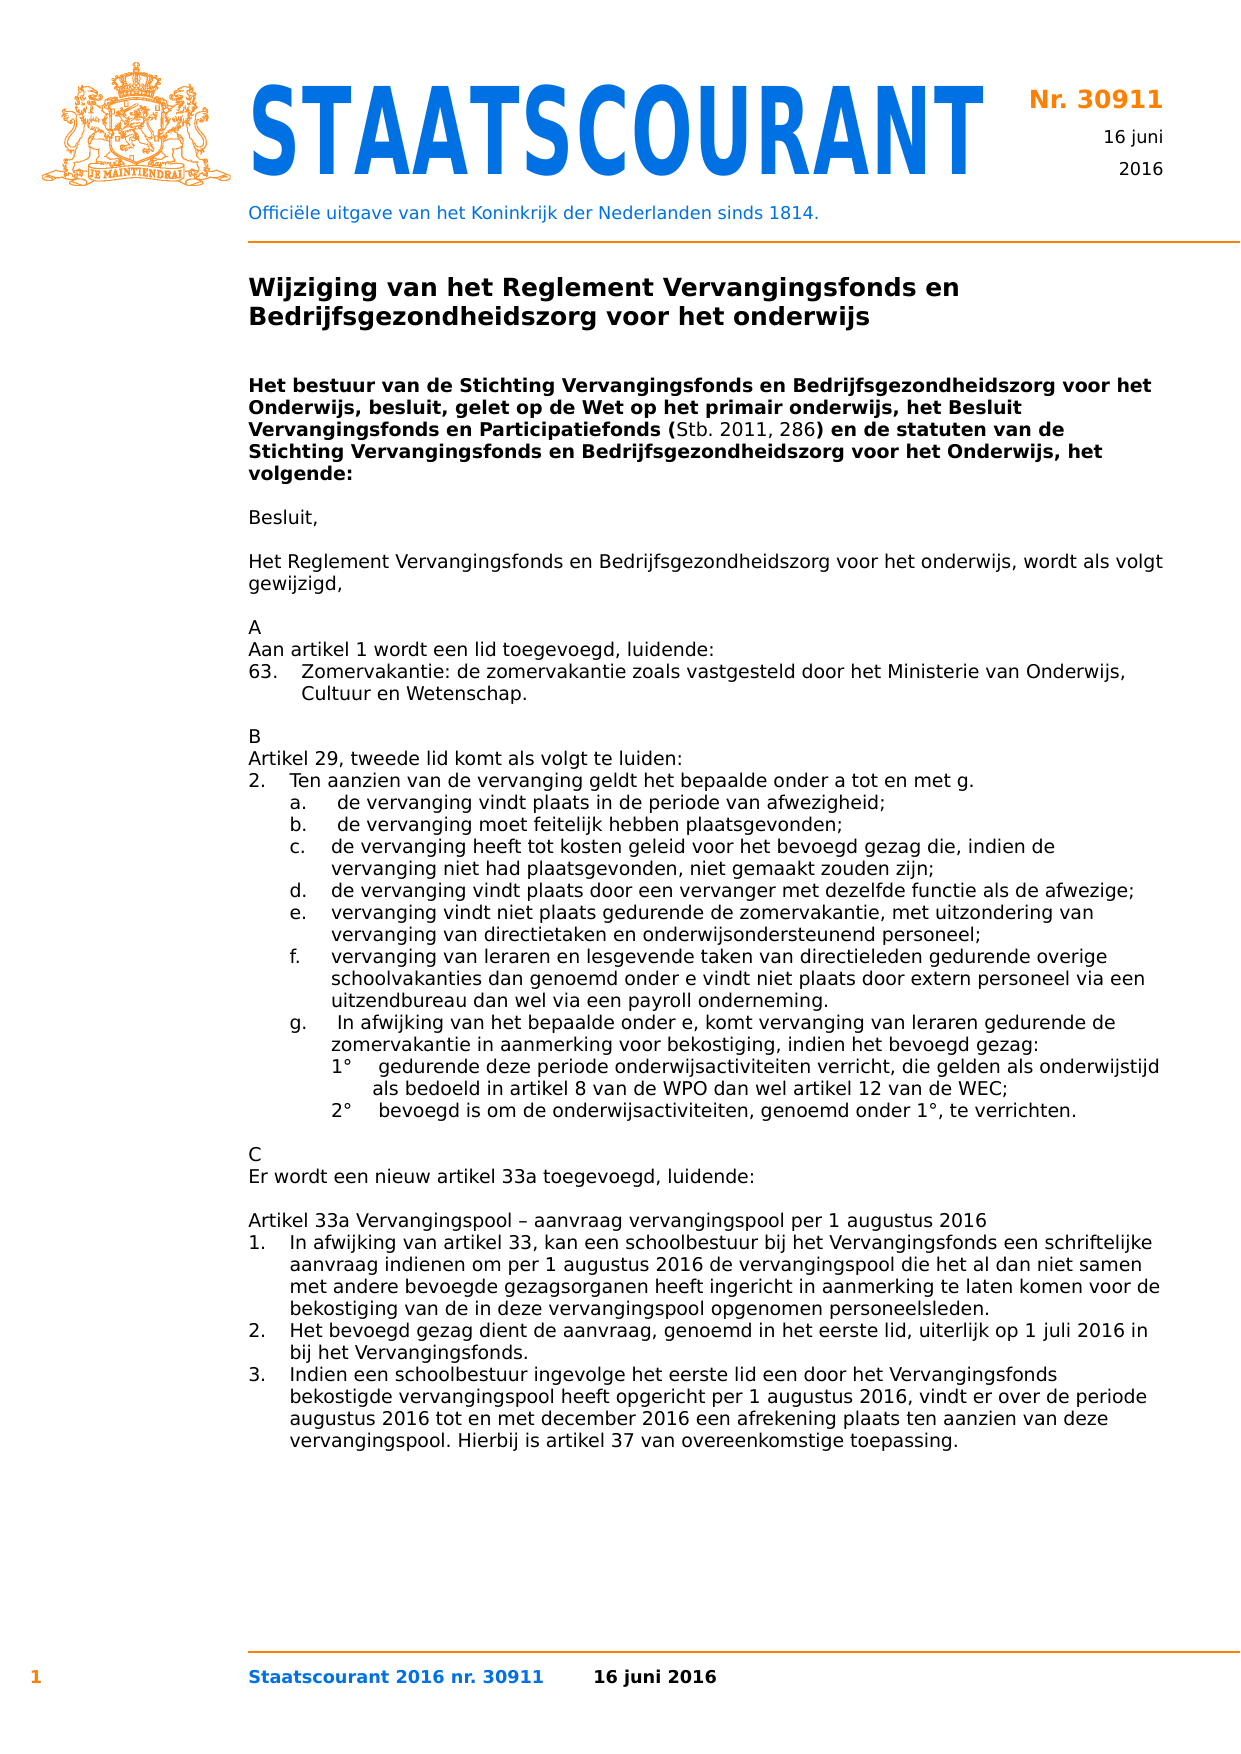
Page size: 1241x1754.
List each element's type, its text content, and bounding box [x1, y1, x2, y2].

text Het Reglement Vervangingsfonds en Bedrijfsgezondheidszorg voor het onderwijs, wordt als volgt gewijzigd, [248, 551, 1163, 595]
text Het bestuur van de Stichting Vervangingsfonds en Bedrijfsgezondheidszorg voor het Onderwijs, besluit, gelet op de Wet op het primair onderwijs, het Besluit Vervangingsfonds en Participatiefonds (Stb. 2011, 286) en de statuten van de Stichting Vervangingsfonds en Bedrijfsgezondheidszorg voor het Onderwijs, het volgende: [248, 375, 1163, 485]
text 1° gedurende deze periode onderwijsactiviteiten verricht, die gelden als onderwijstijd als bedoeld in artikel 8 van de WPO dan wel artikel 12 van de WEC; [331, 1056, 1163, 1100]
subtitle Wijziging van het Reglement Vervangingsfonds en Bedrijfsgezondheidszorg voor het onderwijs [248, 273, 1163, 331]
text A [248, 617, 1163, 638]
text 3. Indien een schoolbestuur ingevolge het eerste lid een door het Vervangingsfonds bekostigde vervangingspool heeft opgericht per 1 augustus 2016, vindt er over de periode augustus 2016 tot en met december 2016 een afrekening plaats ten aanzien van deze vervangingspool. Hierbij is artikel 37 van overeenkomstige toepassing. [248, 1363, 1163, 1451]
table_header STAATSCOURANT [248, 62, 998, 203]
text Besluit, [248, 507, 1163, 529]
text g. In afwijking van het bepaalde onder e, komt vervanging van leraren gedurende de zomervakantie in aanmerking voor bekostiging, indien het bevoegd gezag: [289, 1012, 1163, 1056]
text a. de vervanging vindt plaats in de periode van afwezigheid; [289, 792, 1163, 814]
picture [41, 62, 231, 186]
text d. de vervanging vindt plaats door een vervanger met dezelfde functie als de afwezige; [289, 880, 1163, 902]
text C [248, 1144, 1163, 1166]
table_header Nr. 30911 [998, 62, 1240, 121]
table_header [25, 62, 248, 241]
text Artikel 33a Vervangingspool – aanvraag vervangingspool per 1 augustus 2016 [248, 1210, 1163, 1232]
text Artikel 29, tweede lid komt als volgt te luiden: [248, 748, 1163, 770]
text b. de vervanging moet feitelijk hebben plaatsgevonden; [289, 814, 1163, 836]
table_cell 2016 [998, 153, 1240, 203]
text 2. Het bevoegd gezag dient de aanvraag, genoemd in het eerste lid, uiterlijk op 1 juli 2016 in bij het Vervangingsfonds. [248, 1319, 1163, 1363]
text Er wordt een nieuw artikel 33a toegevoegd, luidende: [248, 1166, 1163, 1188]
text f. vervanging van leraren en lesgevende taken van directieleden gedurende overige schoolvakanties dan genoemd onder e vindt niet plaats door extern personeel via een uitzendbureau dan wel via een payroll onderneming. [289, 946, 1163, 1012]
text 2. Ten aanzien van de vervanging geldt het bepaalde onder a tot en met g. [248, 770, 1163, 792]
table_cell 16 juni [998, 121, 1240, 153]
text B [248, 726, 1163, 748]
text 1. In afwijking van artikel 33, kan een schoolbestuur bij het Vervangingsfonds een schriftelijke aanvraag indienen om per 1 augustus 2016 de vervangingspool die het al dan niet samen met andere bevoegde gezagsorganen heeft ingericht in aanmerking te laten komen voor de bekostiging van de in deze vervangingspool opgenomen personeelsleden. [248, 1232, 1163, 1319]
text 63. Zomervakantie: de zomervakantie zoals vastgesteld door het Ministerie van Onderwijs, Cultuur en Wetenschap. [248, 661, 1163, 704]
text c. de vervanging heeft tot kosten geleid voor het bevoegd gezag die, indien de vervanging niet had plaatsgevonden, niet gemaakt zouden zijn; [289, 836, 1163, 880]
table_cell Officiële uitgave van het Koninkrijk der Nederlanden sinds 1814. [248, 203, 1240, 241]
text 2° bevoegd is om de onderwijsactiviteiten, genoemd onder 1°, te verrichten. [331, 1100, 1163, 1122]
text Aan artikel 1 wordt een lid toegevoegd, luidende: [248, 638, 1163, 661]
text e. vervanging vindt niet plaats gedurende de zomervakantie, met uitzondering van vervanging van directietaken en onderwijsondersteunend personeel; [289, 902, 1163, 946]
